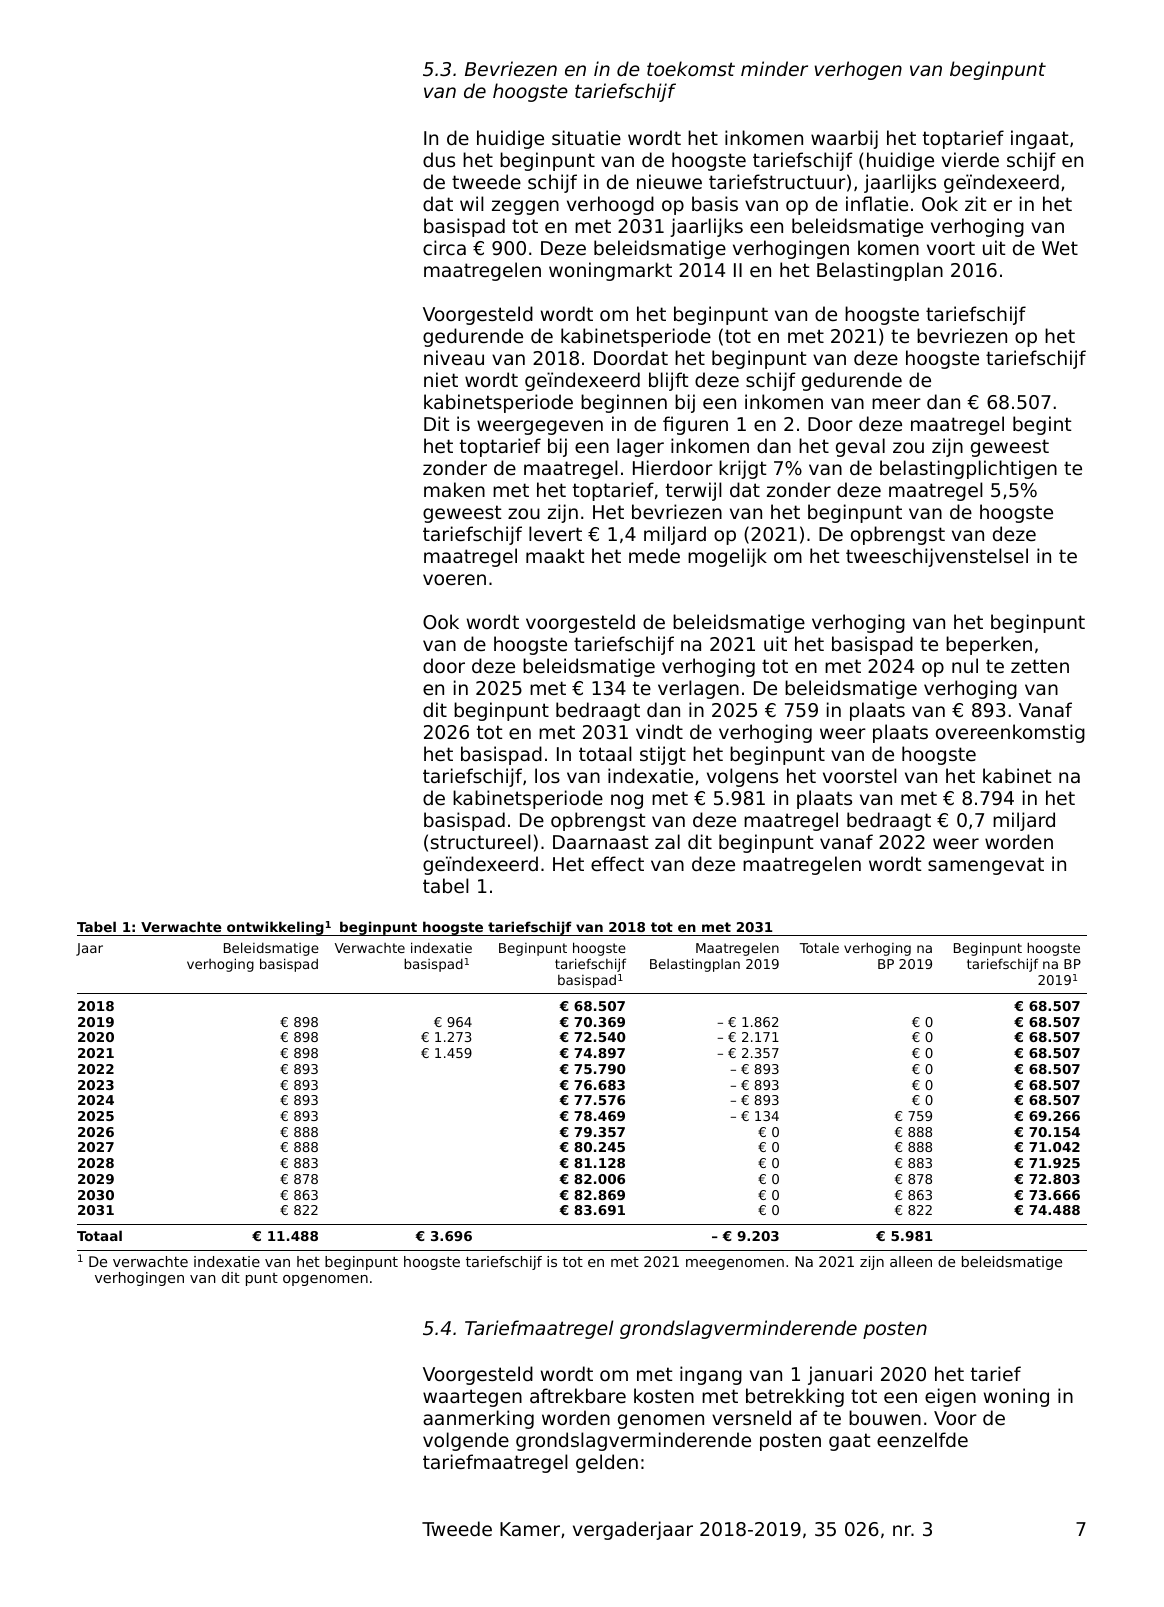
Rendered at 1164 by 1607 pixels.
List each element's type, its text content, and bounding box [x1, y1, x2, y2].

table_cell € 888 [785, 1140, 939, 1156]
table_cell € 68.507 [939, 994, 1087, 1014]
table_cell € 0 [785, 1046, 939, 1062]
table_cell € 68.507 [939, 1062, 1087, 1077]
table_cell € 888 [171, 1125, 325, 1140]
text Ook wordt voorgesteld de beleidsmatige verhoging van het beginpunt van de hoogste tariefschijf na 2021 uit het basispad te beperken, door deze beleidsmatige verhoging tot en met 2024 op nul te zetten en in 2025 met € 134 te verlagen. De beleidsmatige verhoging van dit beginpunt bedraagt dan in 2025 € 759 in plaats van € 893. Vanaf 2026 tot en met 2031 vindt de verhoging weer plaats overeenkomstig het basispad. In totaal stijgt het beginpunt van de hoogste tariefschijf, los van indexatie, volgens het voorstel van het kabinet na de kabinetsperiode nog met € 5.981 in plaats van met € 8.794 in het basispad. De opbrengst van deze maatregel bedraagt € 0,7 miljard (structureel). Daarnaast zal dit beginpunt vanaf 2022 weer worden geïndexeerd. Het effect van deze maatregelen wordt samengevat in tabel 1. [422, 612, 1087, 898]
table_cell [785, 994, 939, 1014]
subtitle 5.3. Bevriezen en in de toekomst minder verhogen van beginpunt van de hoogste tariefschijf [422, 59, 1087, 103]
table_cell € 878 [171, 1172, 325, 1187]
table_cell € 69.266 [939, 1109, 1087, 1124]
text Voorgesteld wordt om met ingang van 1 januari 2020 het tarief waartegen aftrekbare kosten met betrekking tot een eigen woning in aanmerking worden genomen versneld af te bouwen. Voor de volgende grondslagverminderende posten gaat eenzelfde tariefmaatregel gelden: [422, 1364, 1087, 1474]
table_cell Maatregelen Belastingplan 2019 [632, 936, 785, 993]
table_cell [939, 1225, 1087, 1250]
table_cell € 5.981 [785, 1225, 939, 1250]
subtitle 5.4. Tariefmaatregel grondslagverminderende posten [422, 1317, 1087, 1339]
table_cell € 71.042 [939, 1140, 1087, 1156]
table_cell € 822 [785, 1203, 939, 1223]
table_cell € 81.128 [478, 1156, 632, 1172]
table_cell [171, 994, 325, 1014]
table_cell [325, 1093, 478, 1109]
table_cell € 74.488 [939, 1203, 1087, 1223]
table_cell € 71.925 [939, 1156, 1087, 1172]
table_cell € 68.507 [939, 1077, 1087, 1093]
table_cell € 893 [171, 1093, 325, 1109]
table_cell € 893 [171, 1062, 325, 1077]
table_cell 2023 [77, 1077, 171, 1093]
table_cell € 0 [632, 1140, 785, 1156]
table_cell € 68.507 [939, 1046, 1087, 1062]
table_cell Beginpunt hoogste tariefschijf basispad1 [478, 936, 632, 993]
table_cell – € 134 [632, 1109, 785, 1124]
table_cell € 0 [632, 1188, 785, 1203]
table_cell € 898 [171, 1030, 325, 1046]
table_cell [325, 994, 478, 1014]
table_cell Totale verhoging na BP 2019 [785, 936, 939, 993]
table_cell € 72.540 [478, 1030, 632, 1046]
table_cell [325, 1140, 478, 1156]
table_cell € 893 [171, 1077, 325, 1093]
table_cell – € 893 [632, 1062, 785, 1077]
table_cell € 73.666 [939, 1188, 1087, 1203]
table_cell € 888 [785, 1125, 939, 1140]
table_header Tabel 1: Verwachte ontwikkeling1 beginpunt hoogste tariefschijf van 2018 tot en met 2031 [77, 920, 1087, 935]
table_cell – € 2.357 [632, 1046, 785, 1062]
table_cell Totaal [77, 1225, 171, 1250]
table_cell 2022 [77, 1062, 171, 1077]
table_cell 2018 [77, 994, 171, 1014]
table_cell 2026 [77, 1125, 171, 1140]
table_cell € 68.507 [939, 1030, 1087, 1046]
table_cell € 0 [785, 1062, 939, 1077]
table_cell Beginpunt hoogste tariefschijf na BP 20191 [939, 936, 1087, 993]
table_cell € 72.803 [939, 1172, 1087, 1187]
table_cell € 964 [325, 1014, 478, 1030]
table_cell – € 2.171 [632, 1030, 785, 1046]
table_cell 2027 [77, 1140, 171, 1156]
table_cell 2021 [77, 1046, 171, 1062]
table_cell € 70.154 [939, 1125, 1087, 1140]
table_cell € 883 [171, 1156, 325, 1172]
table_cell € 82.006 [478, 1172, 632, 1187]
table_cell € 68.507 [939, 1014, 1087, 1030]
table_cell [325, 1109, 478, 1124]
table_cell 2031 [77, 1203, 171, 1223]
table_cell [325, 1203, 478, 1223]
table_cell € 77.576 [478, 1093, 632, 1109]
table_cell € 893 [171, 1109, 325, 1124]
table_cell € 79.357 [478, 1125, 632, 1140]
table_cell € 0 [785, 1014, 939, 1030]
table_cell € 0 [632, 1156, 785, 1172]
table_cell € 898 [171, 1046, 325, 1062]
table_cell 2025 [77, 1109, 171, 1124]
table_cell € 83.691 [478, 1203, 632, 1223]
table_cell € 0 [785, 1030, 939, 1046]
text Voorgesteld wordt om het beginpunt van de hoogste tariefschijf gedurende de kabinetsperiode (tot en met 2021) te bevriezen op het niveau van 2018. Doordat het beginpunt van deze hoogste tariefschijf niet wordt geïndexeerd blijft deze schijf gedurende de kabinetsperiode beginnen bij een inkomen van meer dan € 68.507. Dit is weergegeven in de figuren 1 en 2. Door deze maatregel begint het toptarief bij een lager inkomen dan het geval zou zijn geweest zonder de maatregel. Hierdoor krijgt 7% van de belastingplichtigen te maken met het toptarief, terwijl dat zonder deze maatregel 5,5% geweest zou zijn. Het bevriezen van het beginpunt van de hoogste tariefschijf levert € 1,4 miljard op (2021). De opbrengst van deze maatregel maakt het mede mogelijk om het tweeschijvenstelsel in te voeren. [422, 304, 1087, 590]
table_cell [478, 1225, 632, 1250]
table_cell € 759 [785, 1109, 939, 1124]
table_cell € 11.488 [171, 1225, 325, 1250]
table_cell 2024 [77, 1093, 171, 1109]
table_cell – € 893 [632, 1093, 785, 1109]
table_cell [325, 1156, 478, 1172]
table_cell € 76.683 [478, 1077, 632, 1093]
table_cell 1 De verwachte indexatie van het beginpunt hoogste tariefschijf is tot en met 2021 meegenomen. Na 2021 zijn alleen de beleidsmatige verhogingen van dit punt opgenomen. [77, 1251, 1087, 1287]
table_cell € 70.369 [478, 1014, 632, 1030]
table_cell € 80.245 [478, 1140, 632, 1156]
table_cell [325, 1172, 478, 1187]
table_cell € 74.897 [478, 1046, 632, 1062]
table_cell € 878 [785, 1172, 939, 1187]
table_cell [325, 1188, 478, 1203]
table_cell – € 9.203 [632, 1225, 785, 1250]
table_cell 2020 [77, 1030, 171, 1046]
table_cell [325, 1077, 478, 1093]
table_cell € 883 [785, 1156, 939, 1172]
table_cell [632, 994, 785, 1014]
table_cell 2019 [77, 1014, 171, 1030]
table_cell € 75.790 [478, 1062, 632, 1077]
table_cell € 822 [171, 1203, 325, 1223]
table_cell – € 893 [632, 1077, 785, 1093]
table_cell € 1.459 [325, 1046, 478, 1062]
table_cell € 3.696 [325, 1225, 478, 1250]
table_cell Beleidsmatige verhoging basispad [171, 936, 325, 993]
table_cell € 1.273 [325, 1030, 478, 1046]
table_cell € 888 [171, 1140, 325, 1156]
table_cell [325, 1125, 478, 1140]
table_cell 2028 [77, 1156, 171, 1172]
table_cell € 863 [171, 1188, 325, 1203]
table_cell € 68.507 [939, 1093, 1087, 1109]
table_cell € 82.869 [478, 1188, 632, 1203]
table_cell € 0 [632, 1125, 785, 1140]
table_cell [325, 1062, 478, 1077]
table_cell € 863 [785, 1188, 939, 1203]
table_cell – € 1.862 [632, 1014, 785, 1030]
table_cell € 0 [785, 1077, 939, 1093]
table_cell € 0 [785, 1093, 939, 1109]
table_cell 2030 [77, 1188, 171, 1203]
table_cell € 898 [171, 1014, 325, 1030]
table_cell € 68.507 [478, 994, 632, 1014]
table_cell Verwachte indexatie basispad1 [325, 936, 478, 993]
table_cell € 0 [632, 1203, 785, 1223]
table_cell Jaar [77, 936, 171, 993]
table_cell 2029 [77, 1172, 171, 1187]
table_cell € 78.469 [478, 1109, 632, 1124]
table_cell € 0 [632, 1172, 785, 1187]
text In de huidige situatie wordt het inkomen waarbij het toptarief ingaat, dus het beginpunt van de hoogste tariefschijf (huidige vierde schijf en de tweede schijf in de nieuwe tariefstructuur), jaarlijks geïndexeerd, dat wil zeggen verhoogd op basis van op de inflatie. Ook zit er in het basispad tot en met 2031 jaarlijks een beleidsmatige verhoging van circa € 900. Deze beleidsmatige verhogingen komen voort uit de Wet maatregelen woningmarkt 2014 II en het Belastingplan 2016. [422, 128, 1087, 282]
